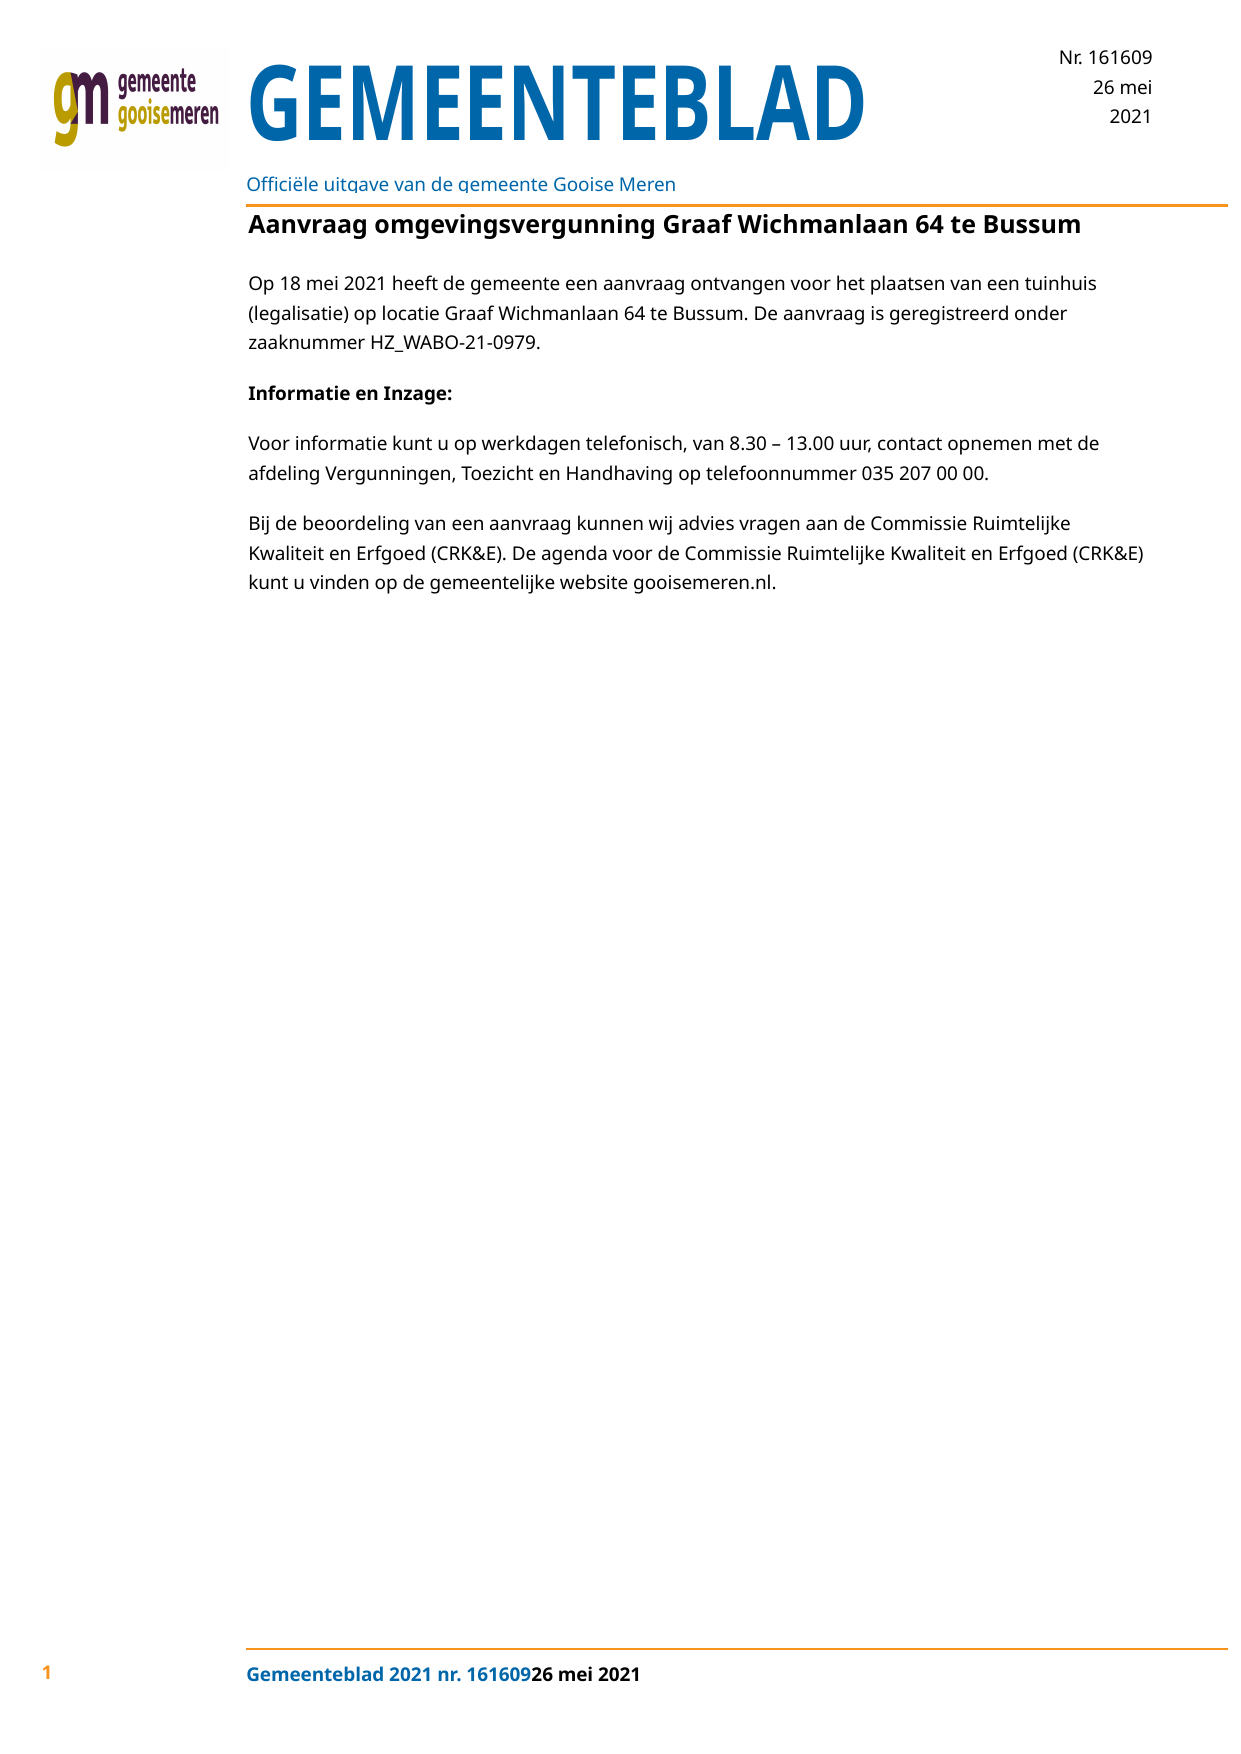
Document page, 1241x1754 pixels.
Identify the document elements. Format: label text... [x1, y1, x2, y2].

text Op 18 mei 2021 heeft de gemeente een aanvraag ontvangen voor het plaatsen van een tuinhuis (legalisatie) op locatie Graaf Wichmanlaan 64 te Bussum. De aanvraag is geregistreerd onder zaaknummer HZ_WABO-21-0979. [248, 270, 1152, 355]
picture [41, 47, 231, 172]
text Voor informatie kunt u op werkdagen telefonisch, van 8.30 – 13.00 uur, contact opnemen met de afdeling Vergunningen, Toezicht en Handhaving op telefoonnummer 035 207 00 00. [248, 430, 1152, 486]
text Bij de beoordeling van een aanvraag kunnen wij advies vragen aan de Commissie Ruimtelijke Kwaliteit en Erfgoed (CRK&E). De agenda voor de Commissie Ruimtelijke Kwaliteit en Erfgoed (CRK&E) kunt u vinden op de gemeentelijke website gooisemeren.nl. [248, 510, 1152, 595]
text Aanvraag omgevingsvergunning Graaf Wichmanlaan 64 te Bussum [248, 207, 1152, 241]
text Informatie en Inzage: [248, 380, 1152, 406]
